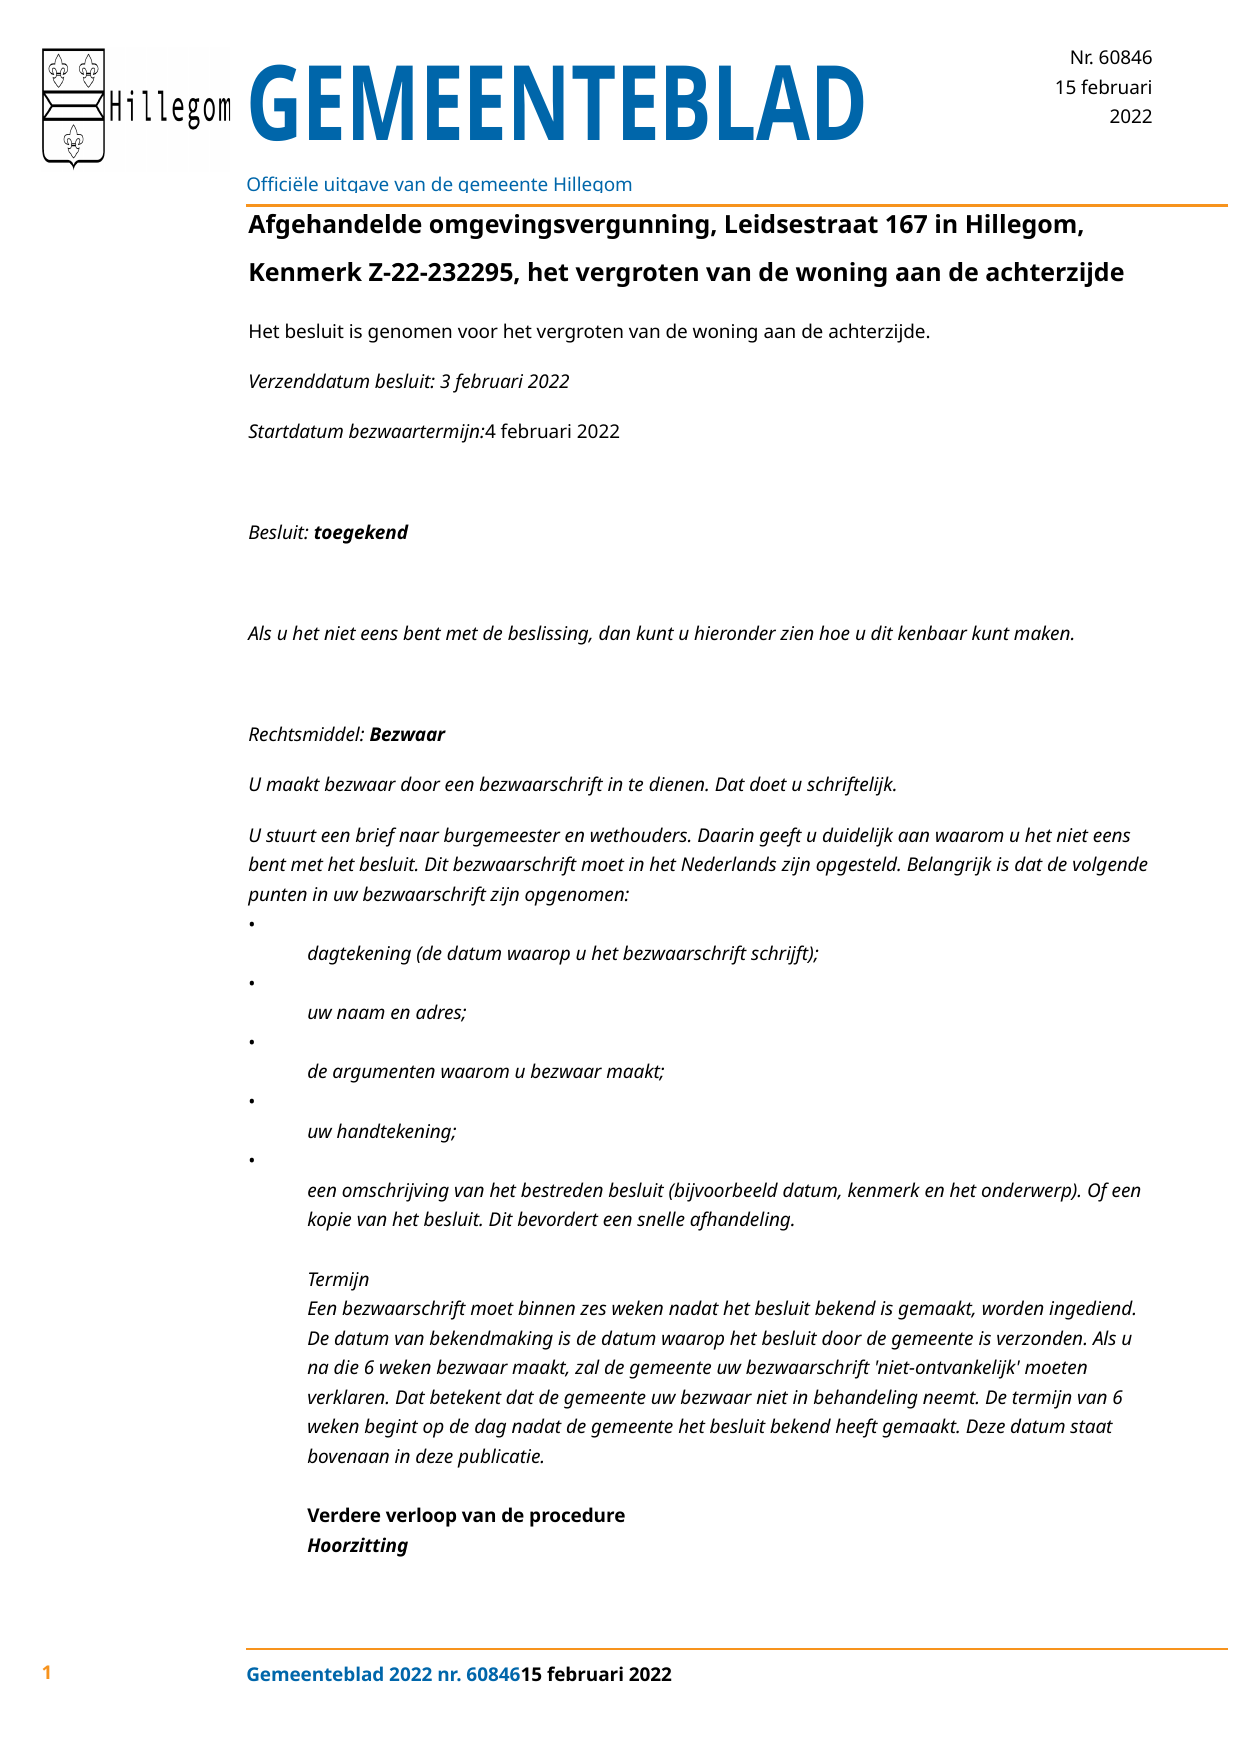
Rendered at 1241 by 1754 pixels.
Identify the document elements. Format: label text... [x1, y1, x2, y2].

list Een bezwaarschrift moet binnen zes weken nadat het besluit bekend is gemaakt, worden ingediend. De datum van bekendmaking is de datum waarop het besluit door de gemeente is verzonden. Als u na die 6 weken bezwaar maakt, zal de gemeente uw bezwaarschrift 'niet-ontvankelijk' moeten verklaren. Dat betekent dat de gemeente uw bezwaar niet in behandeling neemt. De termijn van 6 weken begint op de dag nadat de gemeente het besluit bekend heeft gemaakt. Deze datum staat bovenaan in deze publicatie. [248, 1295, 1152, 1469]
text Startdatum bezwaartermijn:4 februari 2022 [248, 419, 1152, 444]
list de argumenten waarom u bezwaar maakt; [248, 1059, 1152, 1084]
list uw handtekening; [248, 1118, 1152, 1144]
text Het besluit is genomen voor het vergroten van de woning aan de achterzijde. [248, 318, 1152, 344]
text Besluit: toegekend [248, 519, 1152, 545]
text U stuurt een brief naar burgemeester en wethouders. Daarin geeft u duidelijk aan waarom u het niet eens bent met het besluit. Dit bezwaarschrift moet in het Nederlands zijn opgesteld. Belangrijk is dat de volgende punten in uw bezwaarschrift zijn opgenomen: [248, 822, 1152, 907]
text U maakt bezwaar door een bezwaarschrift in te dienen. Dat doet u schriftelijk. [248, 772, 1152, 797]
list een omschrijving van het bestreden besluit (bijvoorbeeld datum, kenmerk en het onderwerp). Of een kopie van het besluit. Dit bevordert een snelle afhandeling. [248, 1177, 1152, 1232]
text Afgehandelde omgevingsvergunning, Leidsestraat 167 in Hillegom, Kenmerk Z-22-232295, het vergroten van de woning aan de achterzijde [248, 207, 1152, 288]
list uw naam en adres; [248, 999, 1152, 1025]
picture [41, 47, 231, 172]
text Rechtsmiddel: Bezwaar [248, 721, 1152, 747]
text Als u het niet eens bent met de beslissing, dan kunt u hieronder zien hoe u dit kenbaar kunt maken. [248, 620, 1152, 646]
list Hoorzitting [248, 1532, 1152, 1558]
list dagtekening (de datum waarop u het bezwaarschrift schrijft); [248, 940, 1152, 966]
list Verdere verloop van de procedure [248, 1502, 1152, 1528]
list Termijn [248, 1266, 1152, 1292]
text Verzenddatum besluit: 3 februari 2022 [248, 368, 1152, 394]
